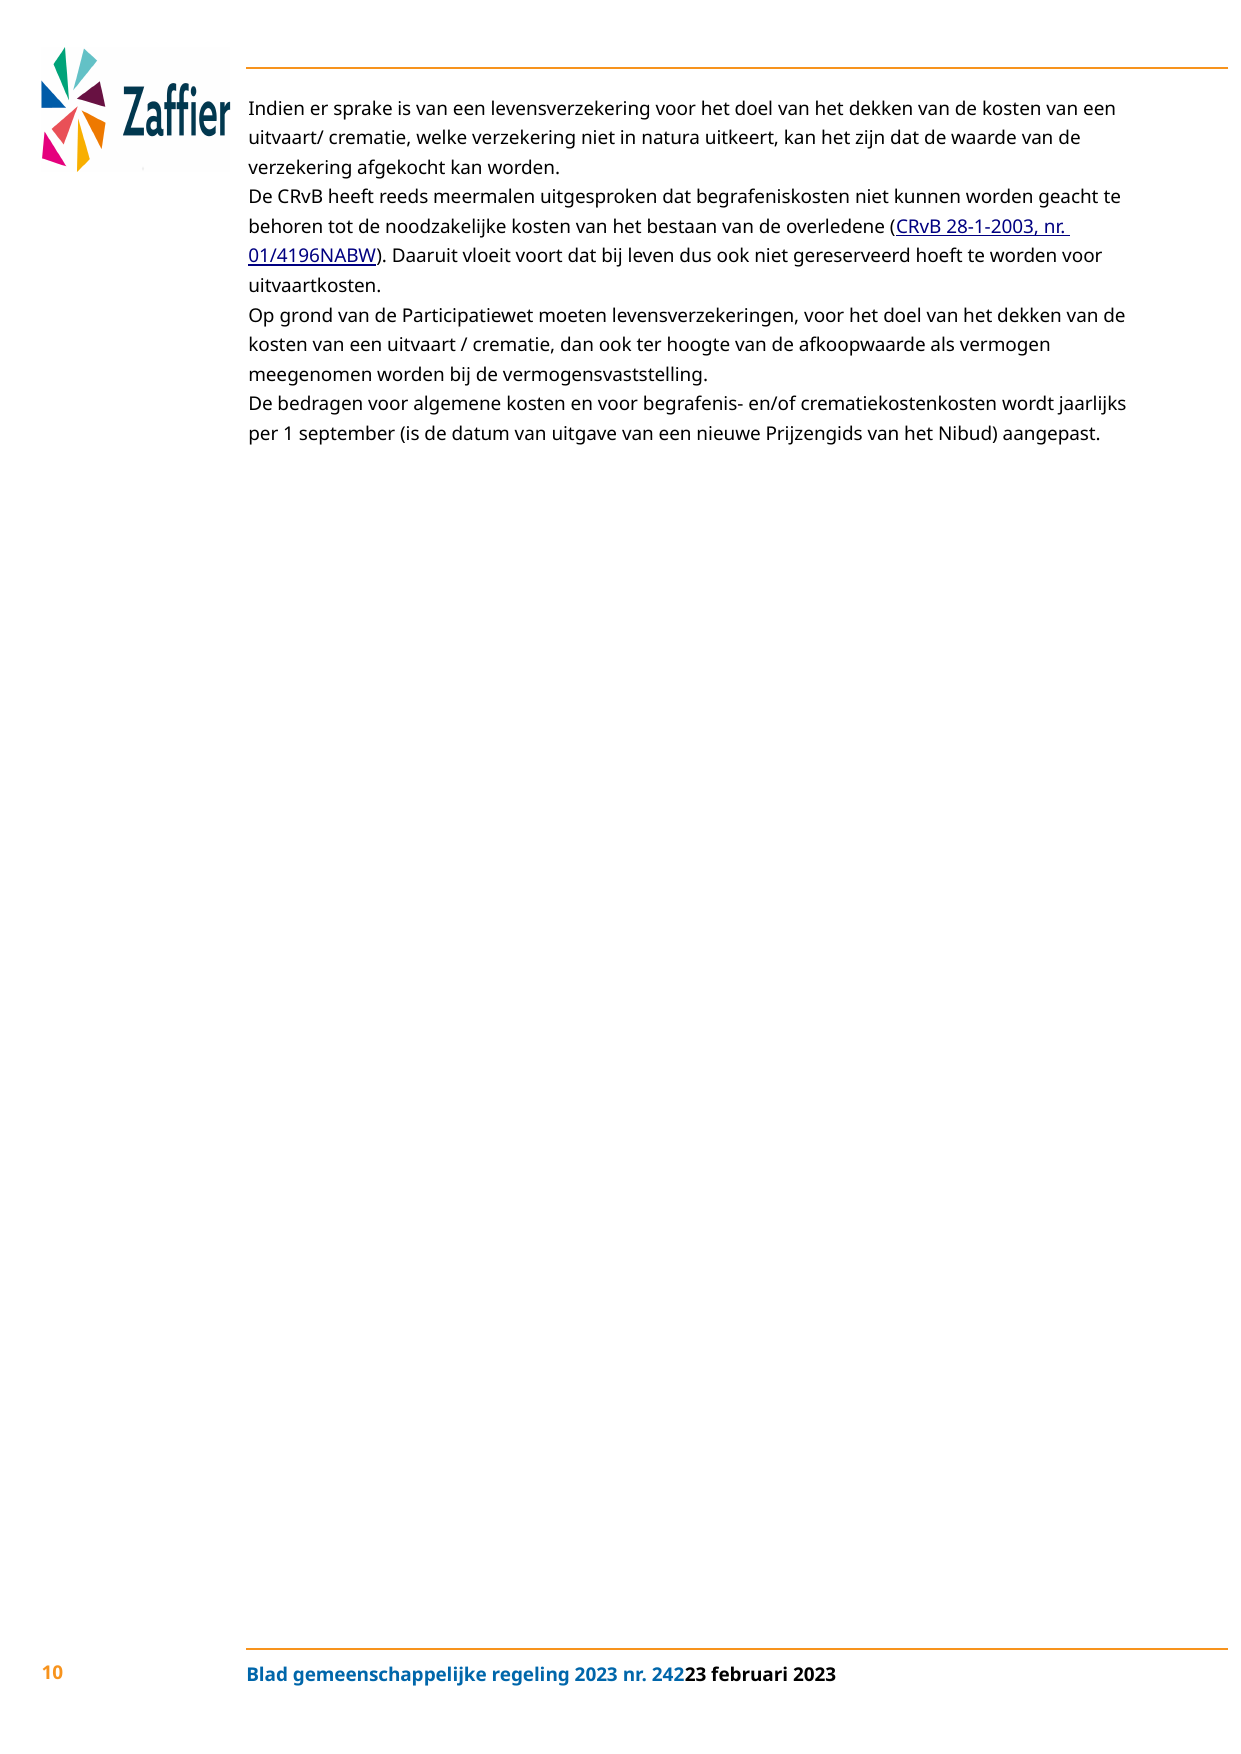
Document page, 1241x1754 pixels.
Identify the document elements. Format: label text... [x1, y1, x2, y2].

text Indien er sprake is van een levensverzekering voor het doel van het dekken van de kosten van een uitvaart/ crematie, welke verzekering niet in natura uitkeert, kan het zijn dat de waarde van de verzekering afgekocht kan worden. [248, 95, 1152, 180]
text De CRvB heeft reeds meermalen uitgesproken dat begrafeniskosten niet kunnen worden geacht te behoren tot de noodzakelijke kosten van het bestaan van de overledene (CRvB 28-1-2003, nr. 01/4196NABW). Daaruit vloeit voort dat bij leven dus ook niet gereserveerd hoeft te worden voor uitvaartkosten. [248, 183, 1152, 298]
picture [41, 47, 231, 172]
text De bedragen voor algemene kosten en voor begrafenis- en/of crematiekostenkosten wordt jaarlijks per 1 september (is de datum van uitgave van een nieuwe Prijzengids van het Nibud) aangepast. [248, 391, 1152, 446]
text Op grond van de Participatiewet moeten levensverzekeringen, voor het doel van het dekken van de kosten van een uitvaart / crematie, dan ook ter hoogte van de afkoopwaarde als vermogen meegenomen worden bij de vermogensvaststelling. [248, 302, 1152, 387]
